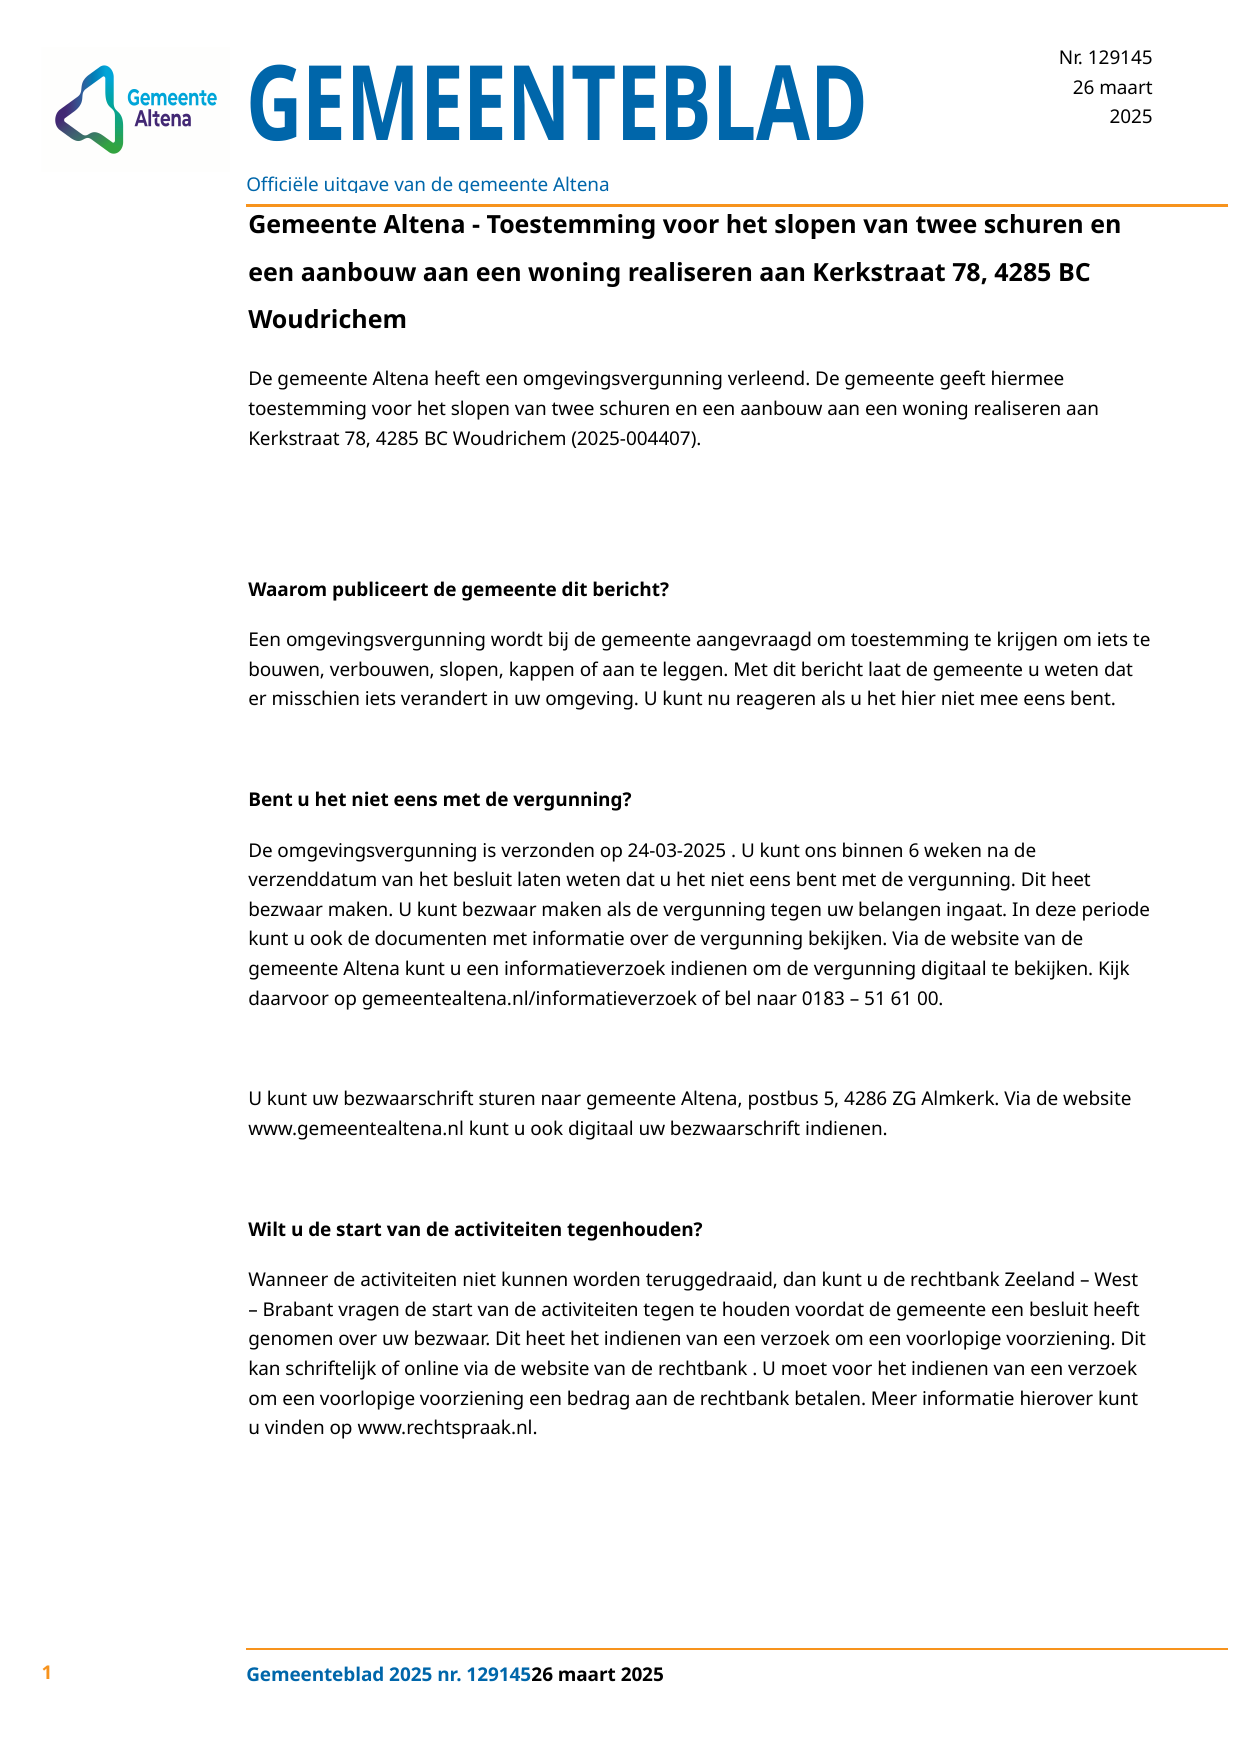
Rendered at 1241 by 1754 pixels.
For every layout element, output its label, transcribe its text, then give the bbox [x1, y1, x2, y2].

text U kunt uw bezwaarschrift sturen naar gemeente Altena, postbus 5, 4286 ZG Almkerk. Via de website www.gemeentealtena.nl kunt u ook digitaal uw bezwaarschrift indienen. [248, 1086, 1152, 1141]
text Waarom publiceert de gemeente dit bericht? [248, 576, 1152, 602]
text De omgevingsvergunning is verzonden op 24-03-2025 . U kunt ons binnen 6 weken na de verzenddatum van het besluit laten weten dat u het niet eens bent met de vergunning. Dit heet bezwaar maken. U kunt bezwaar maken als de vergunning tegen uw belangen ingaat. In deze periode kunt u ook de documenten met informatie over de vergunning bekijken. Via de website van de gemeente Altena kunt u een informatieverzoek indienen om de vergunning digitaal te bekijken. Kijk daarvoor op gemeentealtena.nl/informatieverzoek of bel naar 0183 – 51 61 00. [248, 837, 1152, 1010]
text Wanneer de activiteiten niet kunnen worden teruggedraaid, dan kunt u de rechtbank Zeeland – West – Brabant vragen de start van de activiteiten tegen te houden voordat de gemeente een besluit heeft genomen over uw bezwaar. Dit heet het indienen van een verzoek om een voorlopige voorziening. Dit kan schriftelijk of online via de website van de rechtbank . U moet voor het indienen van een verzoek om een voorlopige voorziening een bedrag aan de rechtbank betalen. Meer informatie hierover kunt u vinden op www.rechtspraak.nl. [248, 1266, 1152, 1440]
picture [41, 47, 231, 172]
text Wilt u de start van de activiteiten tegenhouden? [248, 1216, 1152, 1242]
text Een omgevingsvergunning wordt bij de gemeente aangevraagd om toestemming te krijgen om iets te bouwen, verbouwen, slopen, kappen of aan te leggen. Met dit bericht laat de gemeente u weten dat er misschien iets verandert in uw omgeving. U kunt nu reageren als u het hier niet mee eens bent. [248, 626, 1152, 711]
text Gemeente Altena - Toestemming voor het slopen van twee schuren en een aanbouw aan een woning realiseren aan Kerkstraat 78, 4285 BC Woudrichem [248, 207, 1152, 336]
text De gemeente Altena heeft een omgevingsvergunning verleend. De gemeente geeft hiermee toestemming voor het slopen van twee schuren en een aanbouw aan een woning realiseren aan Kerkstraat 78, 4285 BC Woudrichem (2025-004407). [248, 366, 1152, 450]
text Bent u het niet eens met de vergunning? [248, 786, 1152, 812]
